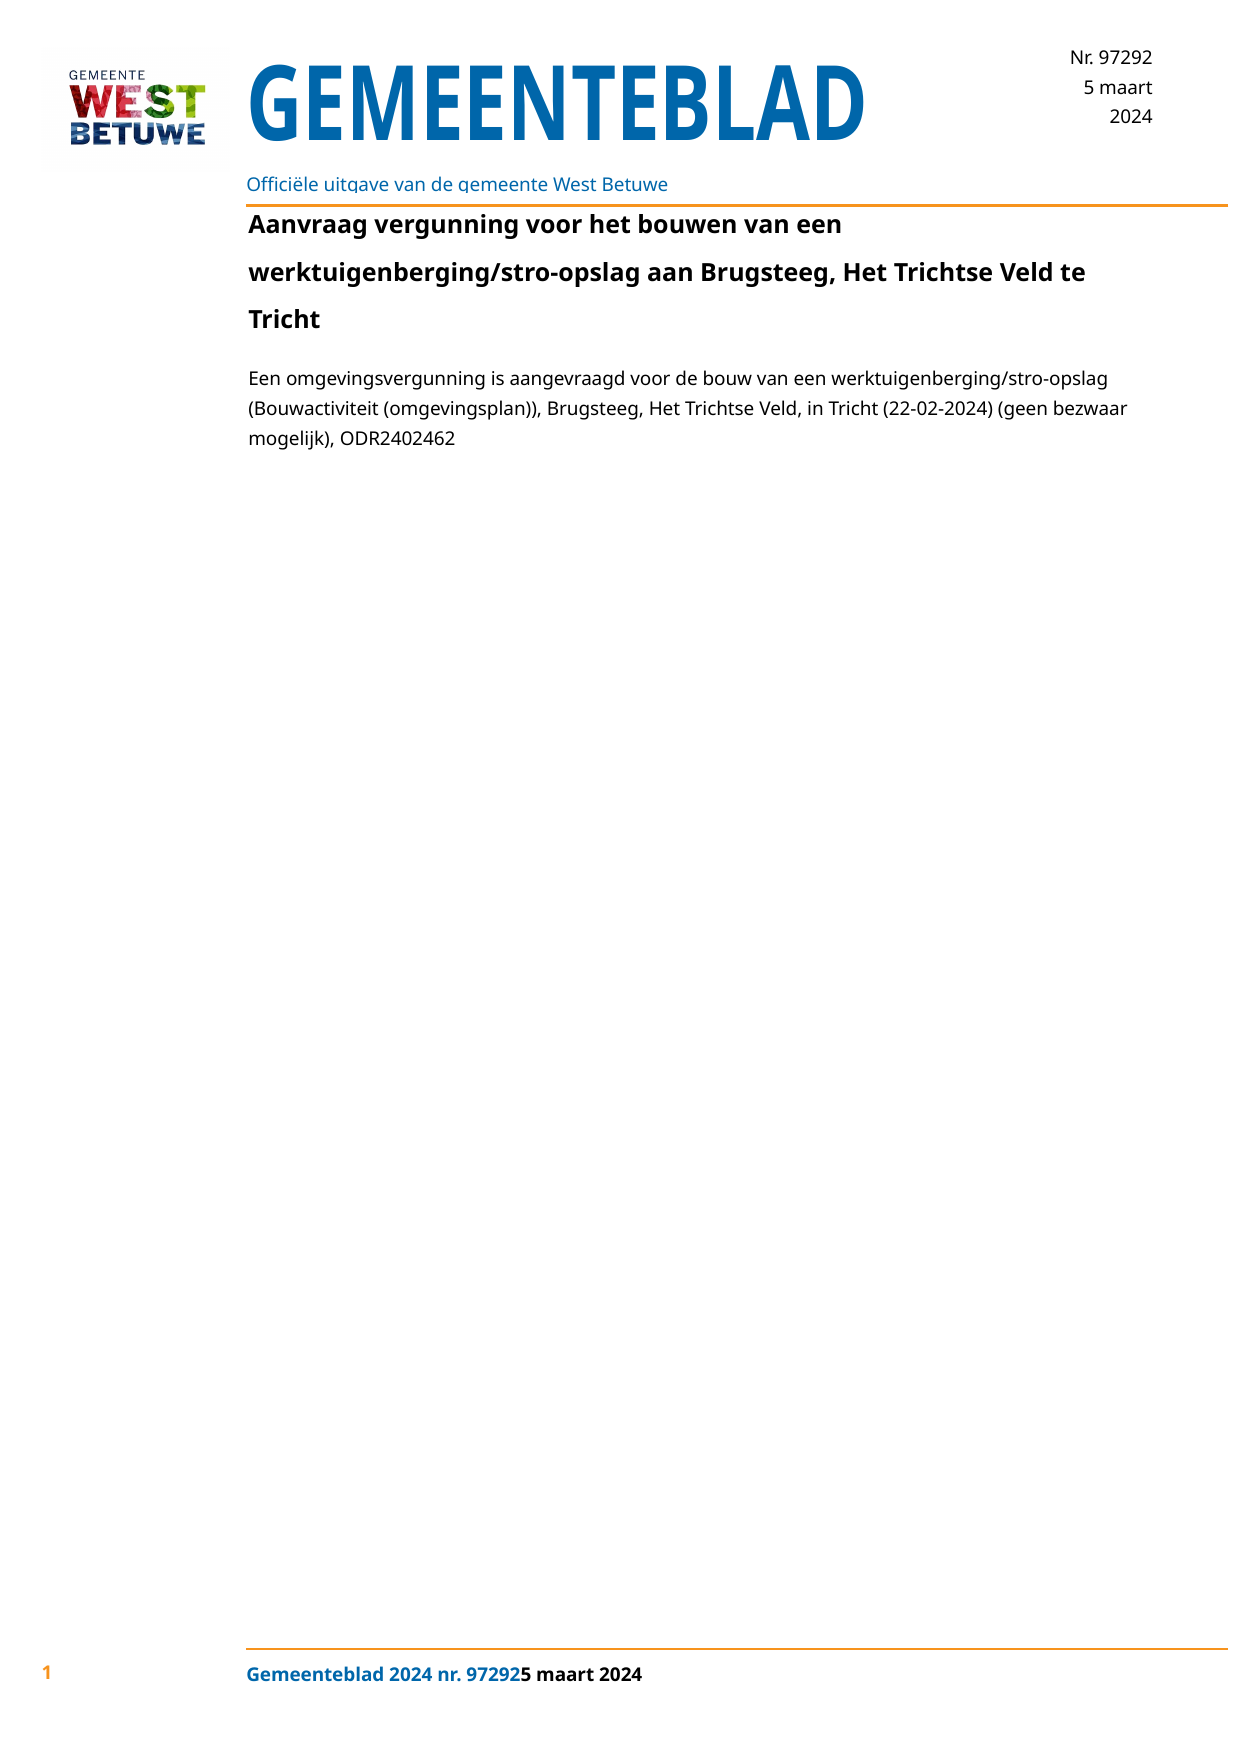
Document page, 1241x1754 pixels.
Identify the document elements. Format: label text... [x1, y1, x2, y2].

text Een omgevingsvergunning is aangevraagd voor de bouw van een werktuigenberging/stro-opslag (Bouwactiviteit (omgevingsplan)), Brugsteeg, Het Trichtse Veld, in Tricht (22-02-2024) (geen bezwaar mogelijk), ODR2402462 [248, 366, 1152, 450]
text Aanvraag vergunning voor het bouwen van een werktuigenberging/stro-opslag aan Brugsteeg, Het Trichtse Veld te Tricht [248, 207, 1152, 336]
picture [41, 47, 231, 172]
